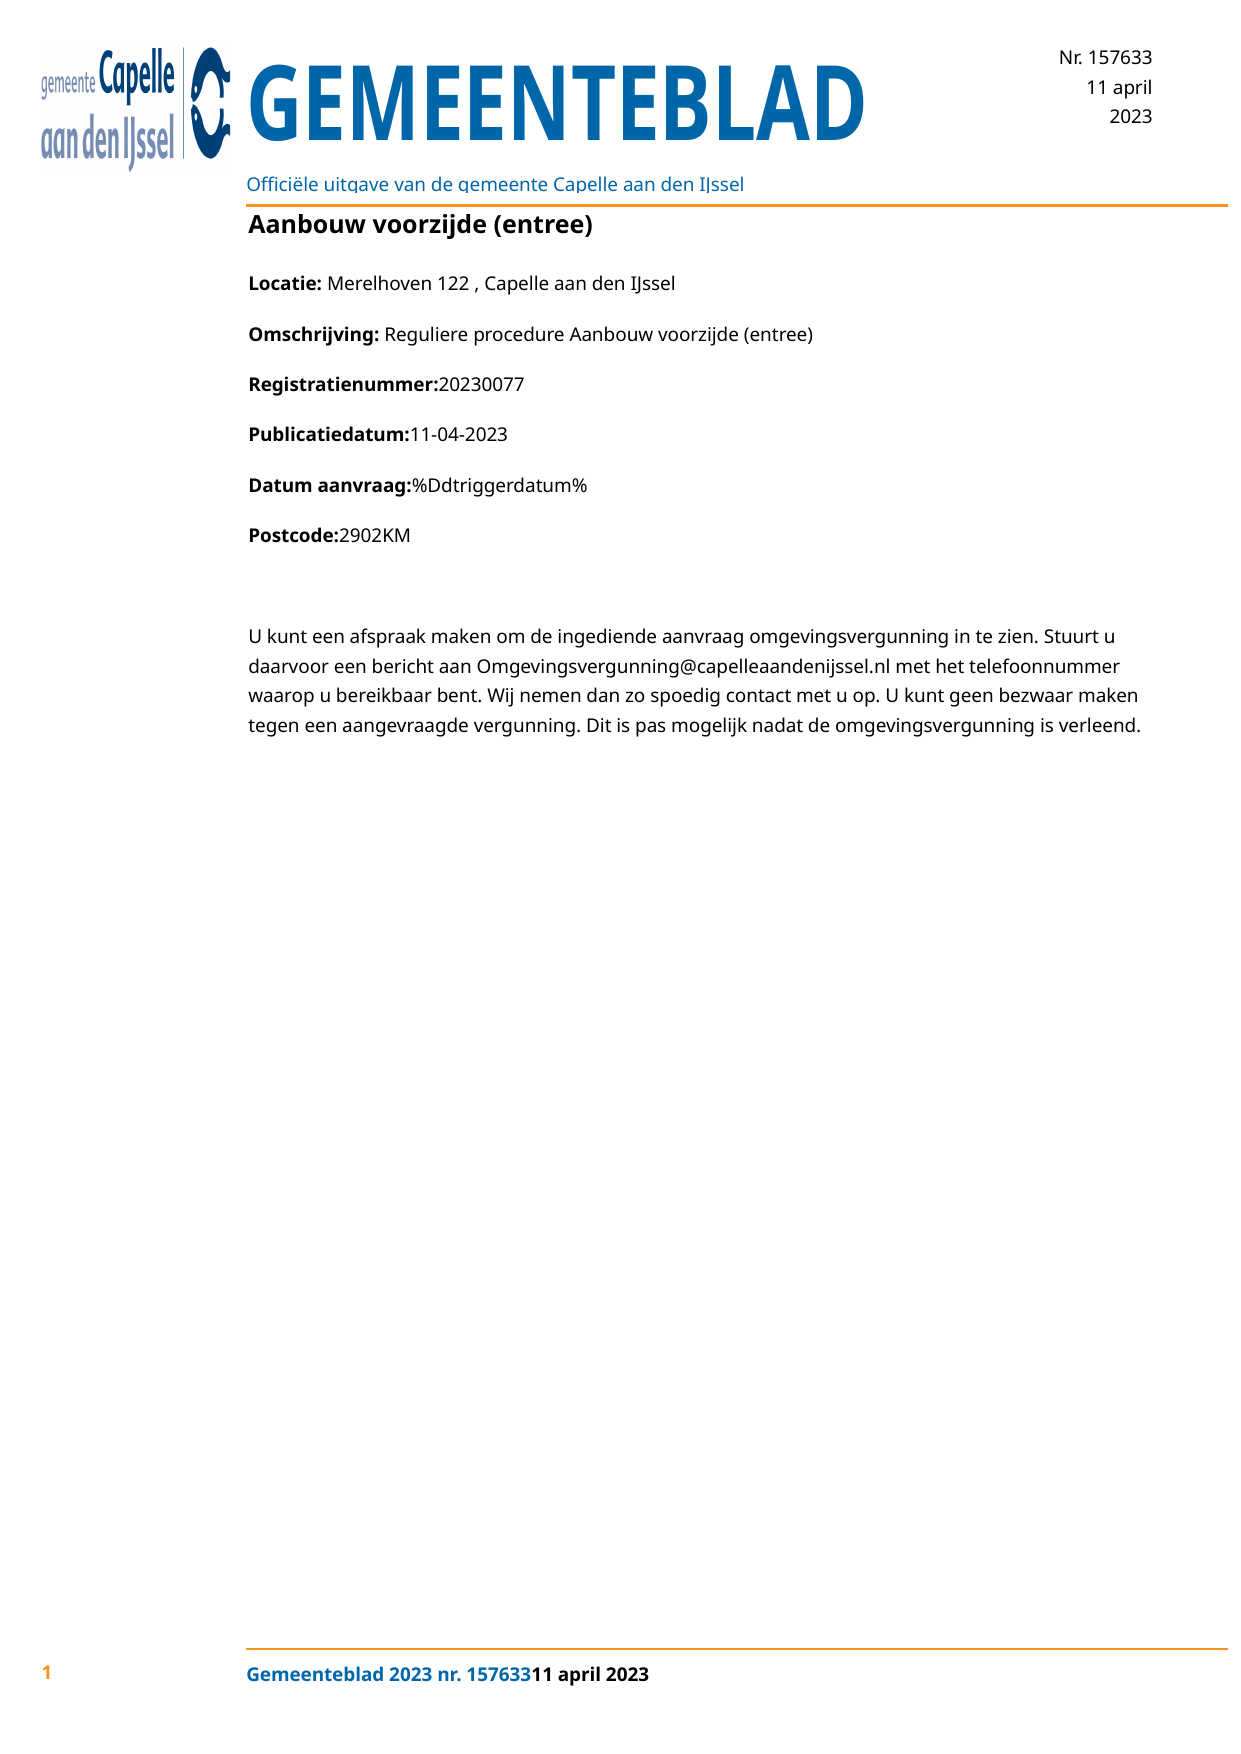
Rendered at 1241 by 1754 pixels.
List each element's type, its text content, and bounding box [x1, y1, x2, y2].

text Postcode:2902KM [248, 522, 1152, 548]
text U kunt een afspraak maken om de ingediende aanvraag omgevingsvergunning in te zien. Stuurt u daarvoor een bericht aan Omgevingsvergunning@capelleaandenijssel.nl met het telefoonnummer waarop u bereikbaar bent. Wij nemen dan zo spoedig contact met u op. U kunt geen bezwaar maken tegen een aangevraagde vergunning. Dit is pas mogelijk nadat de omgevingsvergunning is verleend. [248, 623, 1152, 738]
text Locatie: Merelhoven 122 , Capelle aan den IJssel [248, 270, 1152, 296]
text Registratienummer:20230077 [248, 371, 1152, 397]
picture [41, 47, 231, 172]
text Datum aanvraag:%Ddtriggerdatum% [248, 472, 1152, 498]
text Aanbouw voorzijde (entree) [248, 207, 1152, 241]
text Omschrijving: Reguliere procedure Aanbouw voorzijde (entree) [248, 321, 1152, 346]
text Publicatiedatum:11-04-2023 [248, 422, 1152, 447]
